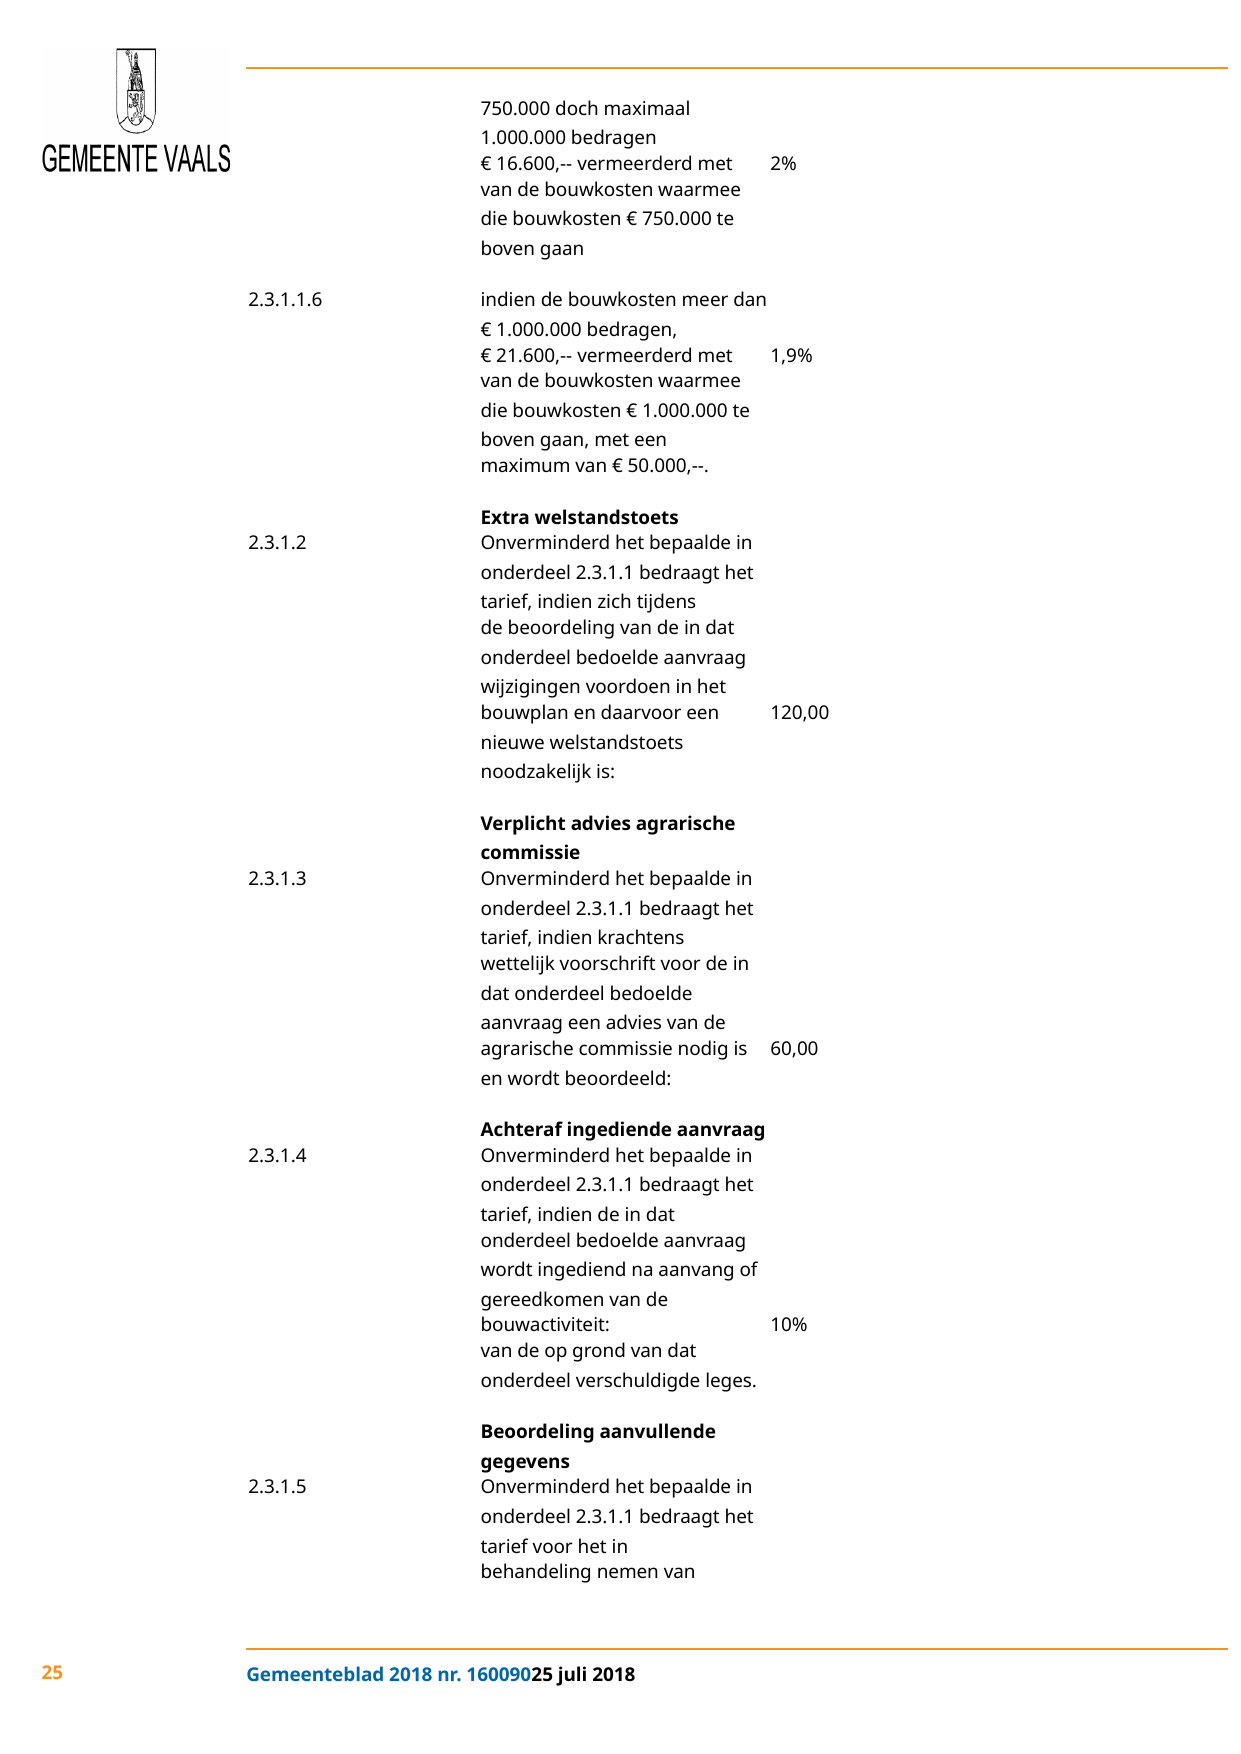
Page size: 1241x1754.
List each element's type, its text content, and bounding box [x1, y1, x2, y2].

table_cell [770, 478, 1152, 504]
table_cell [770, 615, 1152, 699]
table_cell Verplicht advies agrarische commissie [480, 810, 770, 865]
table_cell [770, 784, 1152, 810]
table_cell [770, 453, 1152, 478]
picture [41, 47, 231, 172]
table_cell [770, 1419, 1152, 1474]
table_cell [248, 176, 480, 261]
table_cell [480, 1090, 770, 1116]
table_cell [770, 810, 1152, 865]
table_cell [770, 950, 1152, 1035]
table_cell [248, 1090, 480, 1116]
table_cell [248, 699, 480, 784]
table_cell Onverminderd het bepaalde in onderdeel 2.3.1.1 bedraagt het tarief, indien de in dat [480, 1142, 770, 1227]
table_cell [480, 478, 770, 504]
table_cell [248, 453, 480, 478]
table_cell 2.3.1.2 [248, 530, 480, 614]
table_cell indien de bouwkosten meer dan € 1.000.000 bedragen, [480, 286, 770, 342]
table_cell [480, 784, 770, 810]
table_cell van de bouwkosten waarmee die bouwkosten € 750.000 te boven gaan [480, 176, 770, 261]
table_cell Beoordeling aanvullende gegevens [480, 1419, 770, 1474]
table_cell [770, 1116, 1152, 1142]
table_cell € 21.600,-- vermeerderd met [480, 342, 770, 367]
table_cell bouwplan en daarvoor een nieuwe welstandstoets noodzakelijk is: [480, 699, 770, 784]
table_cell wettelijk voorschrift voor de in dat onderdeel bedoelde aanvraag een advies van de [480, 950, 770, 1035]
table_cell [248, 1116, 480, 1142]
table_cell [248, 810, 480, 865]
table_cell [770, 286, 1152, 342]
table_cell Onverminderd het bepaalde in onderdeel 2.3.1.1 bedraagt het tarief, indien krachtens [480, 865, 770, 950]
table_cell [248, 615, 480, 699]
table_cell [248, 1559, 480, 1584]
table_cell 10% [770, 1312, 1152, 1337]
table_cell Achteraf ingediende aanvraag [480, 1116, 770, 1142]
table_cell [248, 504, 480, 529]
table_cell 2.3.1.5 [248, 1474, 480, 1559]
table_cell [248, 261, 480, 286]
table_cell [480, 261, 770, 286]
table_cell [248, 342, 480, 367]
table_cell [248, 1312, 480, 1337]
table_cell [770, 1090, 1152, 1116]
table_cell 2.3.1.3 [248, 865, 480, 950]
table_cell [770, 504, 1152, 529]
table_cell 1,9% [770, 342, 1152, 367]
table_cell [770, 1338, 1152, 1393]
table_cell Onverminderd het bepaalde in onderdeel 2.3.1.1 bedraagt het tarief voor het in [480, 1474, 770, 1559]
table_cell [248, 95, 480, 150]
table_cell [248, 368, 480, 452]
table_cell 120,00 [770, 699, 1152, 784]
table_cell [770, 368, 1152, 452]
table_cell agrarische commissie nodig is en wordt beoordeeld: [480, 1035, 770, 1090]
table_cell 60,00 [770, 1035, 1152, 1090]
table_cell de beoordeling van de in dat onderdeel bedoelde aanvraag wijzigingen voordoen in het [480, 615, 770, 699]
table_cell [248, 784, 480, 810]
table_cell [770, 1393, 1152, 1418]
table_cell behandeling nemen van [480, 1559, 770, 1584]
table_cell [248, 1338, 480, 1393]
table_cell 750.000 doch maximaal 1.000.000 bedragen [480, 95, 770, 150]
table_cell maximum van € 50.000,--. [480, 453, 770, 478]
table_cell [770, 95, 1152, 150]
table_cell [480, 1393, 770, 1418]
table_cell € 16.600,-- vermeerderd met [480, 150, 770, 176]
table_cell van de op grond van dat onderdeel verschuldigde leges. [480, 1338, 770, 1393]
table_cell [770, 1142, 1152, 1227]
table_cell onderdeel bedoelde aanvraag wordt ingediend na aanvang of gereedkomen van de [480, 1227, 770, 1312]
table_cell [248, 150, 480, 176]
table_cell [248, 950, 480, 1035]
table_cell 2.3.1.4 [248, 1142, 480, 1227]
table_cell [770, 865, 1152, 950]
table_cell 2% [770, 150, 1152, 176]
table_cell van de bouwkosten waarmee die bouwkosten € 1.000.000 te boven gaan, met een [480, 368, 770, 452]
table_cell [248, 1393, 480, 1418]
table_cell [248, 1419, 480, 1474]
table_cell [248, 1035, 480, 1090]
table_cell [770, 261, 1152, 286]
table_cell [248, 1227, 480, 1312]
table_cell [770, 1474, 1152, 1559]
table_cell bouwactiviteit: [480, 1312, 770, 1337]
table_cell [770, 176, 1152, 261]
table_cell 2.3.1.1.6 [248, 286, 480, 342]
table_cell [770, 530, 1152, 614]
table_cell [770, 1227, 1152, 1312]
table_cell [248, 478, 480, 504]
table_cell Extra welstandstoets [480, 504, 770, 529]
table_cell [770, 1559, 1152, 1584]
table_cell Onverminderd het bepaalde in onderdeel 2.3.1.1 bedraagt het tarief, indien zich tijdens [480, 530, 770, 614]
